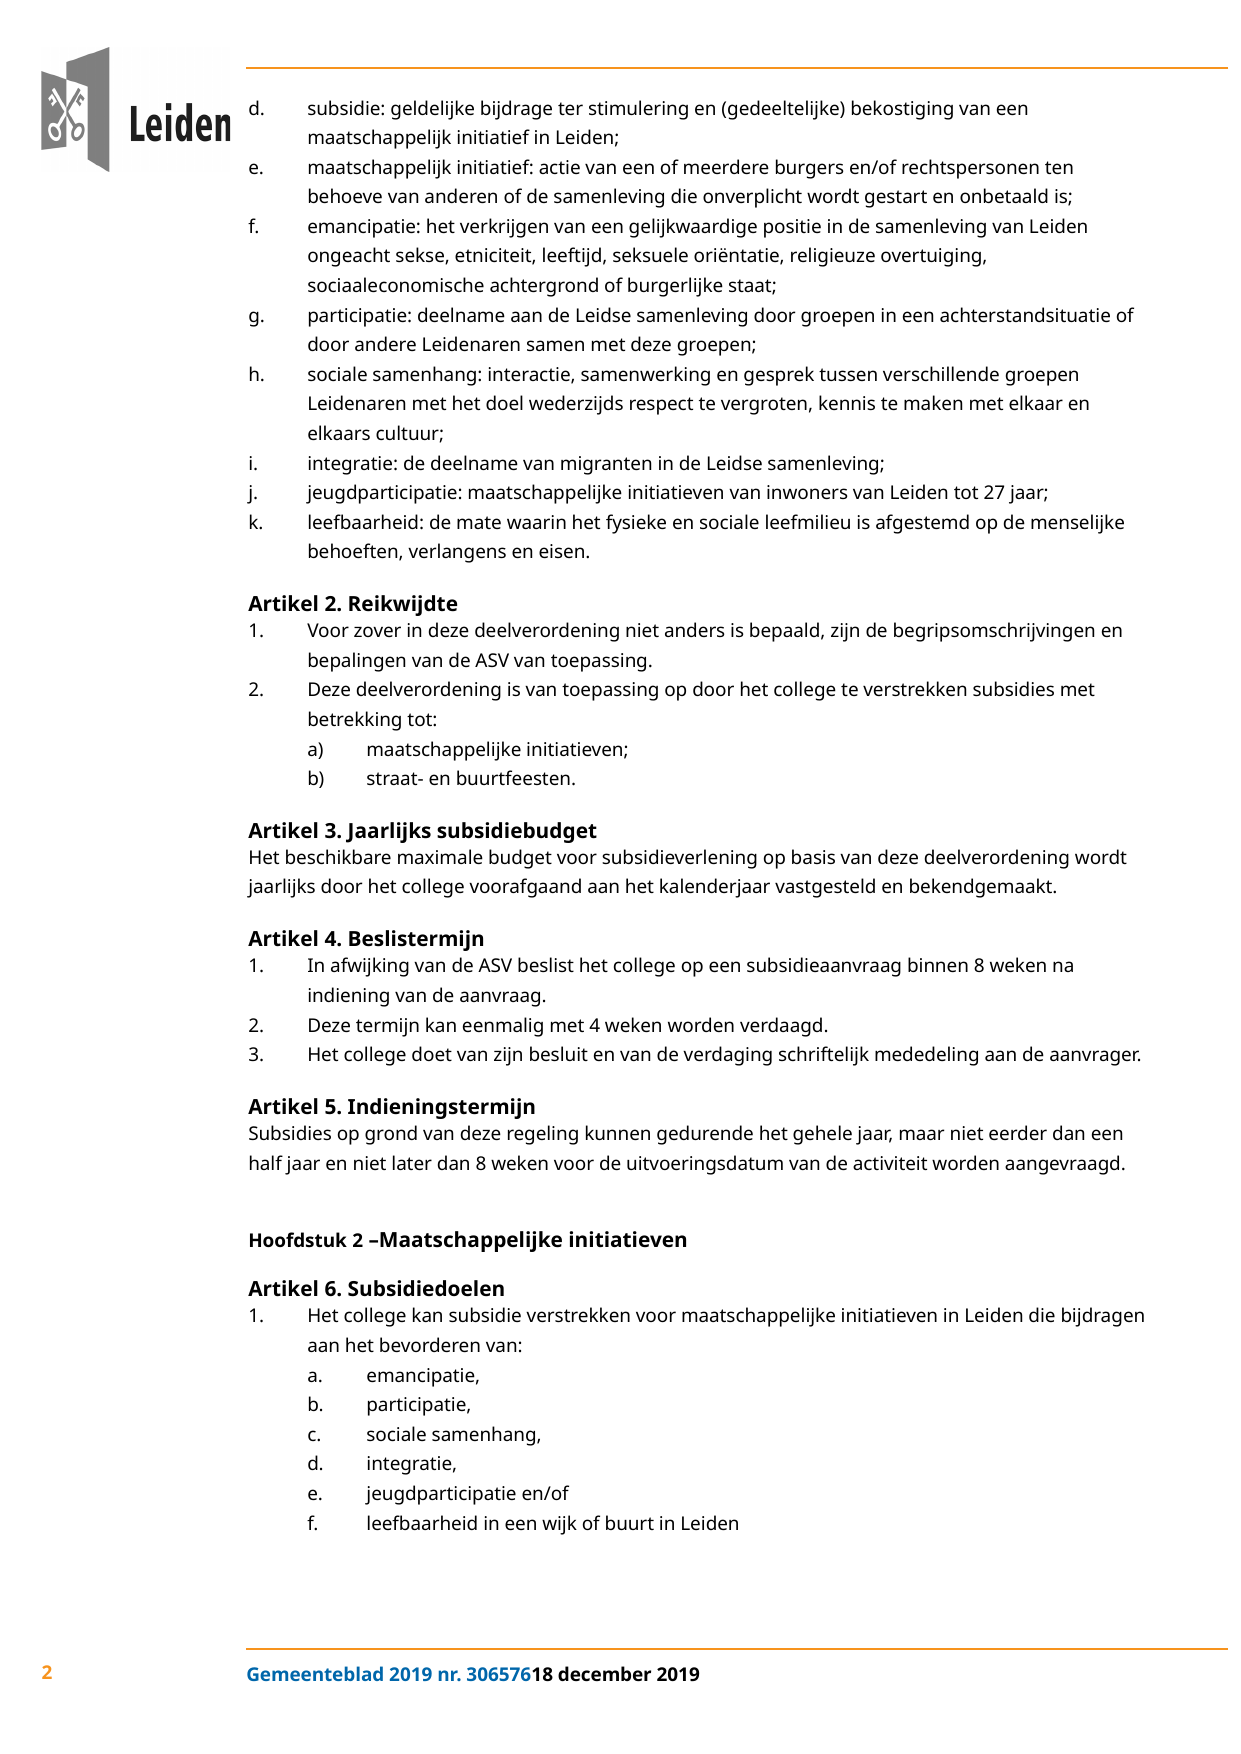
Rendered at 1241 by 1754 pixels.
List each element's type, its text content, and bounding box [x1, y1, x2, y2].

picture [41, 47, 231, 172]
list sociale samenhang: interactie, samenwerking en gesprek tussen verschillende groepen Leidenaren met het doel wederzijds respect te vergroten, kennis te maken met elkaar en elkaars cultuur; [248, 361, 1152, 446]
list subsidie: geldelijke bijdrage ter stimulering en (gedeeltelijke) bekostiging van een maatschappelijk initiatief in Leiden; [248, 95, 1152, 150]
list participatie: deelname aan de Leidse samenleving door groepen in een achterstandsituatie of door andere Leidenaren samen met deze groepen; [248, 302, 1152, 357]
text Artikel 4. Beslistermijn [248, 924, 1152, 953]
list Het college kan subsidie verstrekken voor maatschappelijke initiatieven in Leiden die bijdragen aan het bevorderen van: [248, 1303, 1152, 1358]
text Artikel 3. Jaarlijks subsidiebudget [248, 816, 1152, 844]
list emancipatie: het verkrijgen van een gelijkwaardige positie in de samenleving van Leiden ongeacht sekse, etniciteit, leeftijd, seksuele oriëntatie, religieuze overtuiging, sociaaleconomische achtergrond of burgerlijke staat; [248, 213, 1152, 298]
list sociale samenhang, [307, 1421, 1152, 1447]
list straat- en buurtfeesten. [307, 765, 1152, 791]
text Het beschikbare maximale budget voor subsidieverlening op basis van deze deelverordening wordt jaarlijks door het college voorafgaand aan het kalenderjaar vastgesteld en bekendgemaakt. [248, 844, 1152, 899]
list integratie: de deelname van migranten in de Leidse samenleving; [248, 450, 1152, 476]
list jeugdparticipatie en/of [307, 1480, 1152, 1506]
list Het college doet van zijn besluit en van de verdaging schriftelijk mededeling aan de aanvrager. [248, 1041, 1152, 1067]
text Artikel 6. Subsidiedoelen [248, 1274, 1152, 1303]
list In afwijking van de ASV beslist het college op een subsidieaanvraag binnen 8 weken na indiening van de aanvraag. [248, 953, 1152, 1008]
text Artikel 2. Reikwijdte [248, 589, 1152, 617]
list leefbaarheid: de mate waarin het fysieke en sociale leefmilieu is afgestemd op de menselijke behoeften, verlangens en eisen. [248, 509, 1152, 564]
list leefbaarheid in een wijk of buurt in Leiden [307, 1510, 1152, 1536]
list maatschappelijke initiatieven; [307, 736, 1152, 761]
list maatschappelijk initiatief: actie van een of meerdere burgers en/of rechtspersonen ten behoeve van anderen of de samenleving die onverplicht wordt gestart en onbetaald is; [248, 154, 1152, 209]
list participatie, [307, 1391, 1152, 1417]
text Artikel 5. Indieningstermijn [248, 1092, 1152, 1120]
text Subsidies op grond van deze regeling kunnen gedurende het gehele jaar, maar niet eerder dan een half jaar en niet later dan 8 weken voor de uitvoeringsdatum van de activiteit worden aangevraagd. [248, 1120, 1152, 1176]
list Deze deelverordening is van toepassing op door het college te verstrekken subsidies met betrekking tot: [248, 677, 1152, 732]
list Voor zover in deze deelverordening niet anders is bepaald, zijn de begripsomschrijvingen en bepalingen van de ASV van toepassing. [248, 617, 1152, 673]
list Deze termijn kan eenmalig met 4 weken worden verdaagd. [248, 1012, 1152, 1037]
list emancipatie, [307, 1362, 1152, 1388]
text Hoofdstuk 2 –Maatschappelijke initiatieven [248, 1225, 1152, 1253]
list jeugdparticipatie: maatschappelijke initiatieven van inwoners van Leiden tot 27 jaar; [248, 479, 1152, 505]
list integratie, [307, 1451, 1152, 1476]
